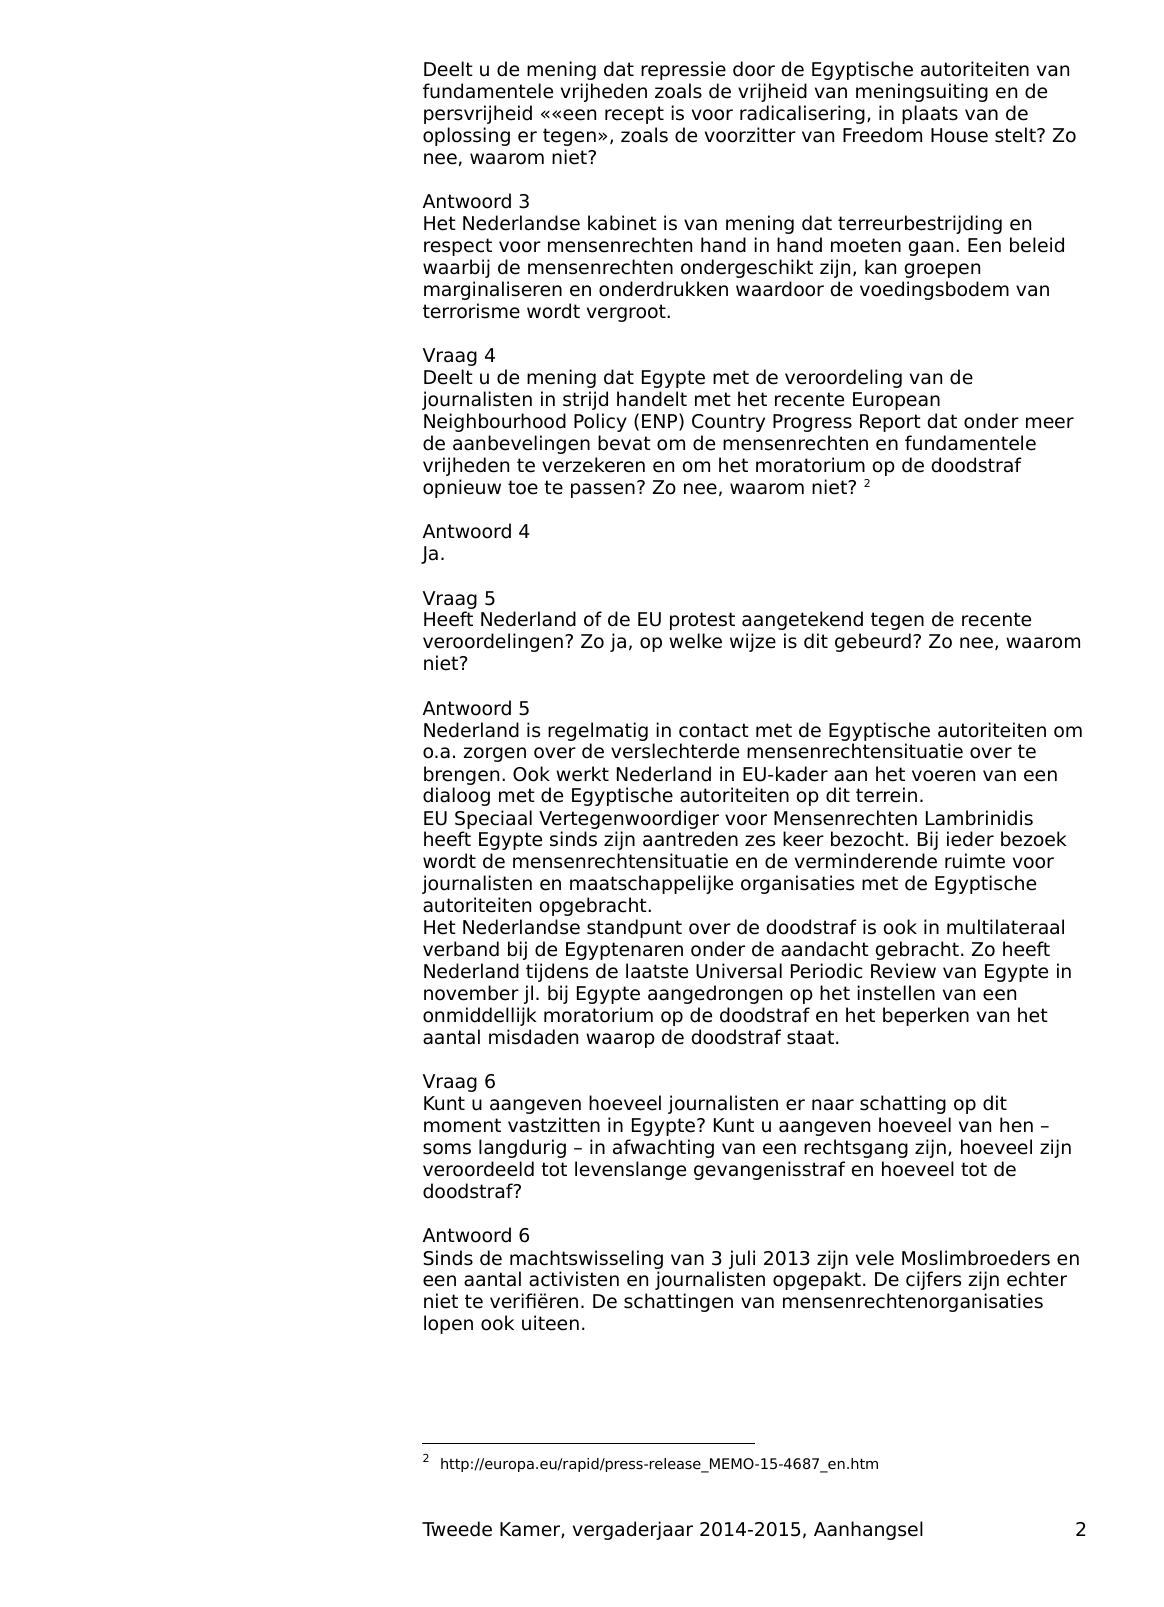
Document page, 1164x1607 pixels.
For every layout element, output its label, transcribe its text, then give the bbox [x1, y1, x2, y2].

text Sinds de machtswisseling van 3 juli 2013 zijn vele Moslimbroeders en een aantal activisten en journalisten opgepakt. De cijfers zijn echter niet te verifiëren. De schattingen van mensenrechtenorganisaties lopen ook uiteen. [422, 1247, 1087, 1335]
text Nederland is regelmatig in contact met de Egyptische autoriteiten om o.a. zorgen over de verslechterde mensenrechtensituatie over te brengen. Ook werkt Nederland in EU-kader aan het voeren van een dialoog met de Egyptische autoriteiten op dit terrein. [422, 719, 1087, 807]
text Ja. [422, 543, 1087, 565]
text Antwoord 5 [422, 697, 1087, 719]
text Vraag 6 [422, 1071, 1087, 1093]
text http://europa.eu/rapid/press-release_MEMO-15-4687_en.htm [422, 1452, 1087, 1474]
text Deelt u de mening dat Egypte met de veroordeling van de journalisten in strijd handelt met het recente European Neighbourhood Policy (ENP) Country Progress Report dat onder meer de aanbevelingen bevat om de mensenrechten en fundamentele vrijheden te verzekeren en om het moratorium op de doodstraf opnieuw toe te passen? Zo nee, waarom niet? [422, 367, 1087, 499]
text Heeft Nederland of de EU protest aangetekend tegen de recente veroordelingen? Zo ja, op welke wijze is dit gebeurd? Zo nee, waarom niet? [422, 609, 1087, 675]
text Het Nederlandse standpunt over de doodstraf is ook in multilateraal verband bij de Egyptenaren onder de aandacht gebracht. Zo heeft Nederland tijdens de laatste Universal Periodic Review van Egypte in november jl. bij Egypte aangedrongen op het instellen van een onmiddellijk moratorium op de doodstraf en het beperken van het aantal misdaden waarop de doodstraf staat. [422, 917, 1087, 1049]
text Antwoord 3 [422, 191, 1087, 213]
text Antwoord 4 [422, 521, 1087, 543]
text EU Speciaal Vertegenwoordiger voor Mensenrechten Lambrinidis heeft Egypte sinds zijn aantreden zes keer bezocht. Bij ieder bezoek wordt de mensenrechtensituatie en de verminderende ruimte voor journalisten en maatschappelijke organisaties met de Egyptische autoriteiten opgebracht. [422, 807, 1087, 917]
text Kunt u aangeven hoeveel journalisten er naar schatting op dit moment vastzitten in Egypte? Kunt u aangeven hoeveel van hen – soms langdurig – in afwachting van een rechtsgang zijn, hoeveel zijn veroordeeld tot levenslange gevangenisstraf en hoeveel tot de doodstraf? [422, 1093, 1087, 1203]
text Het Nederlandse kabinet is van mening dat terreurbestrijding en respect voor mensenrechten hand in hand moeten gaan. Een beleid waarbij de mensenrechten ondergeschikt zijn, kan groepen marginaliseren en onderdrukken waardoor de voedingsbodem van terrorisme wordt vergroot. [422, 213, 1087, 323]
text Antwoord 6 [422, 1225, 1087, 1247]
text Deelt u de mening dat repressie door de Egyptische autoriteiten van fundamentele vrijheden zoals de vrijheid van meningsuiting en de persvrijheid ««een recept is voor radicalisering, in plaats van de oplossing er tegen», zoals de voorzitter van Freedom House stelt? Zo nee, waarom niet? [422, 59, 1087, 169]
text Vraag 4 [422, 345, 1087, 367]
text Vraag 5 [422, 587, 1087, 609]
